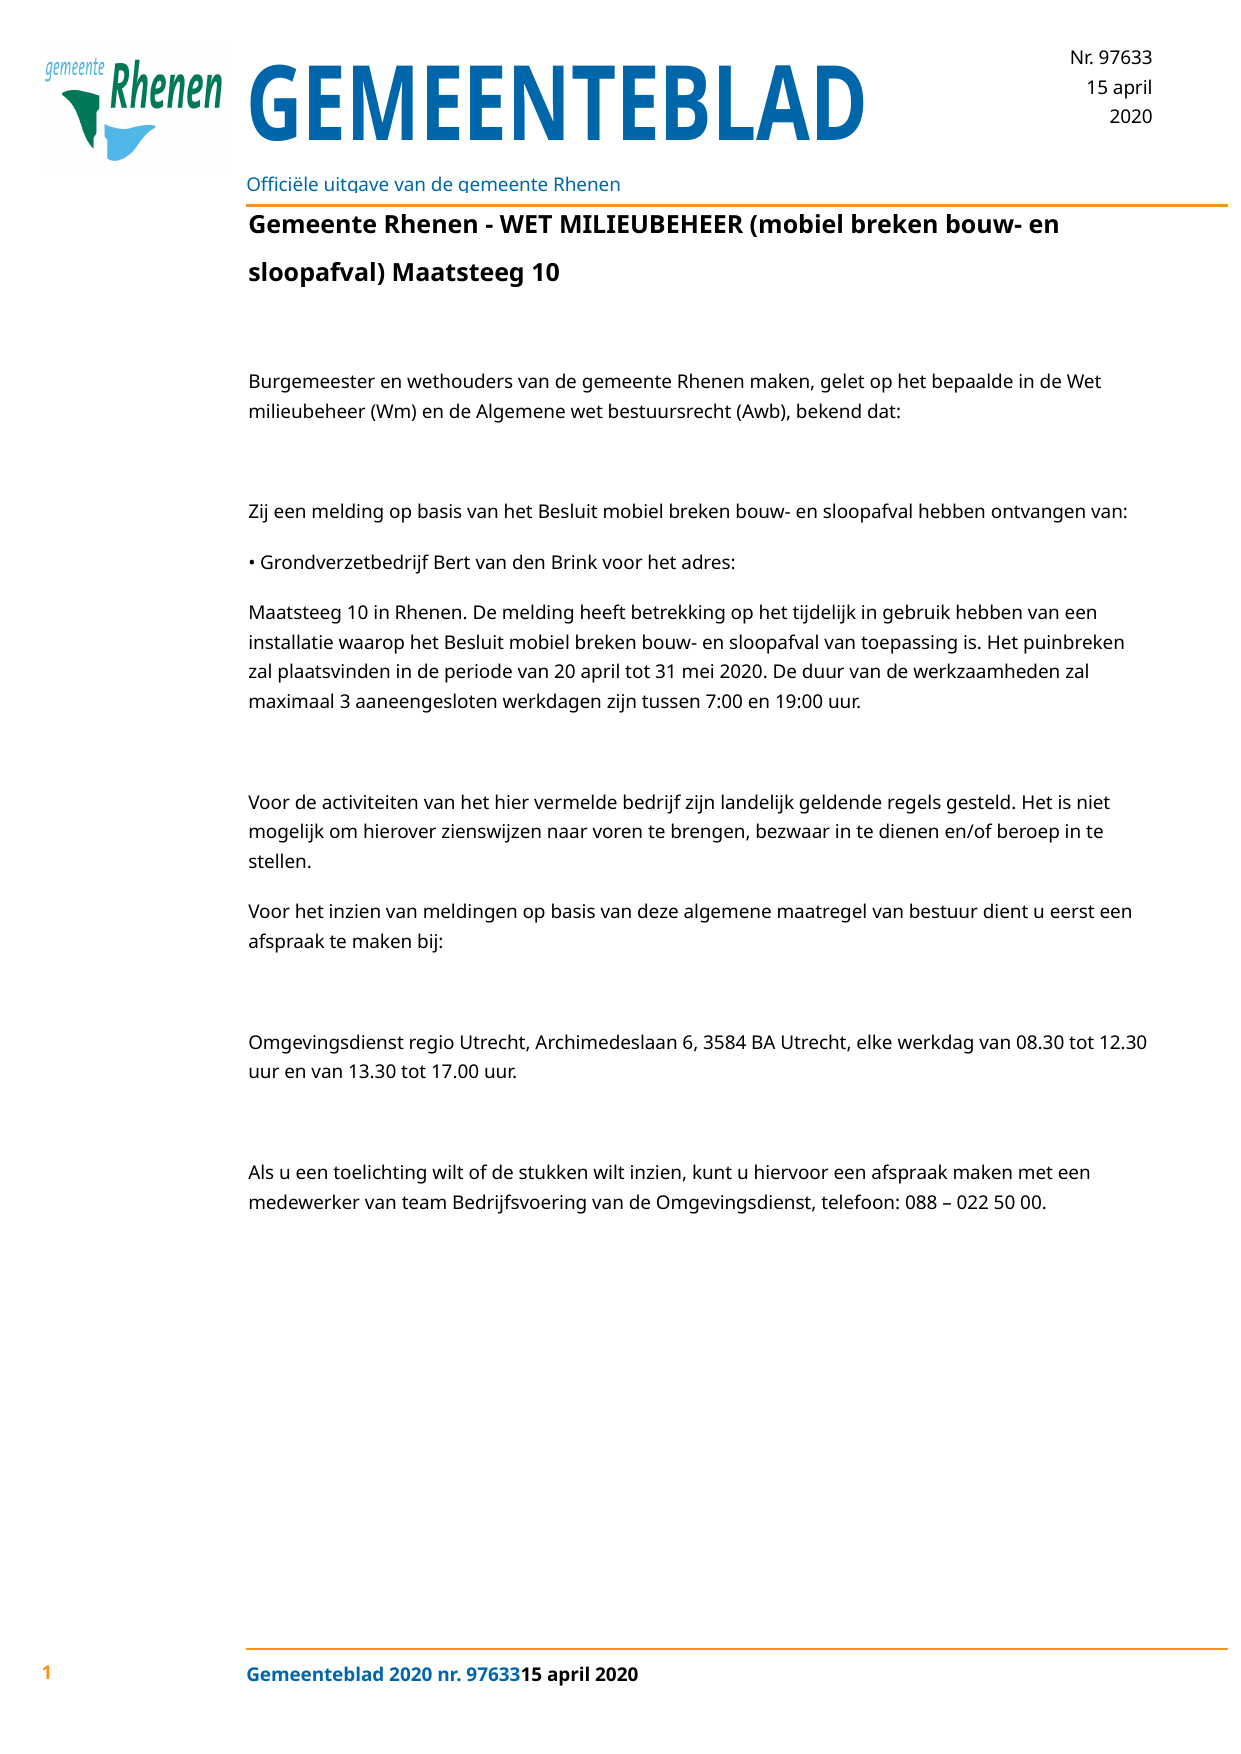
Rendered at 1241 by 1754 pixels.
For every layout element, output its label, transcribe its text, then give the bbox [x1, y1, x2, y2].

text Voor de activiteiten van het hier vermelde bedrijf zijn landelijk geldende regels gesteld. Het is niet mogelijk om hierover zienswijzen naar voren te brengen, bezwaar in te dienen en/of beroep in te stellen. [248, 789, 1152, 874]
text Zij een melding op basis van het Besluit mobiel breken bouw- en sloopafval hebben ontvangen van: [248, 499, 1152, 524]
text Maatsteeg 10 in Rhenen. De melding heeft betrekking op het tijdelijk in gebruik hebben van een installatie waarop het Besluit mobiel breken bouw- en sloopafval van toepassing is. Het puinbreken zal plaatsvinden in de periode van 20 april tot 31 mei 2020. De duur van de werkzaamheden zal maximaal 3 aaneengesloten werkdagen zijn tussen 7:00 en 19:00 uur. [248, 599, 1152, 714]
text Burgemeester en wethouders van de gemeente Rhenen maken, gelet op het bepaalde in de Wet milieubeheer (Wm) en de Algemene wet bestuursrecht (Awb), bekend dat: [248, 368, 1152, 424]
text Omgevingsdienst regio Utrecht, Archimedeslaan 6, 3584 BA Utrecht, elke werkdag van 08.30 tot 12.30 uur en van 13.30 tot 17.00 uur. [248, 1029, 1152, 1084]
text Gemeente Rhenen - WET MILIEUBEHEER (mobiel breken bouw- en sloopafval) Maatsteeg 10 [248, 207, 1152, 288]
picture [41, 47, 231, 172]
text Voor het inzien van meldingen op basis van deze algemene maatregel van bestuur dient u eerst een afspraak te maken bij: [248, 899, 1152, 954]
text Als u een toelichting wilt of de stukken wilt inzien, kunt u hiervoor een afspraak maken met een medewerker van team Bedrijfsvoering van de Omgevingsdienst, telefoon: 088 – 022 50 00. [248, 1159, 1152, 1215]
text • Grondverzetbedrijf Bert van den Brink voor het adres: [248, 549, 1152, 575]
